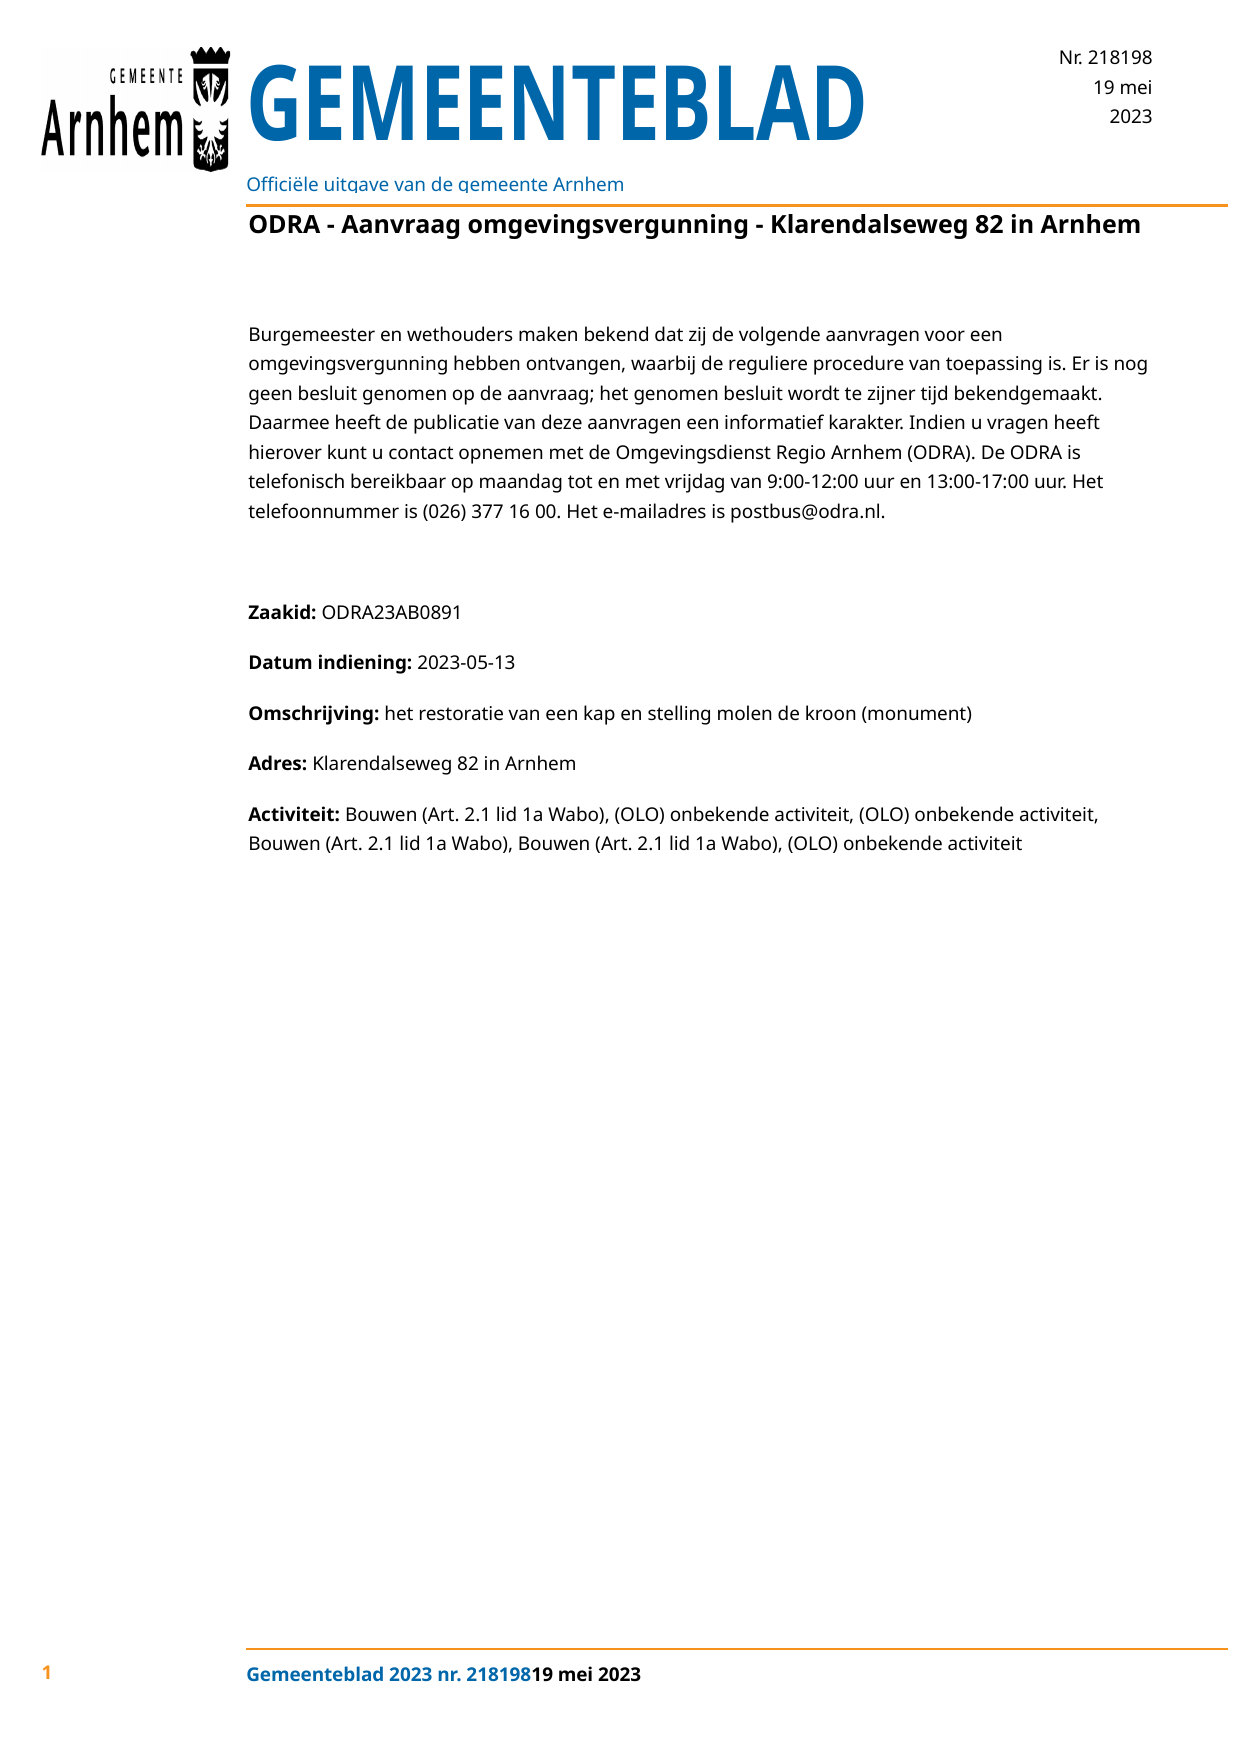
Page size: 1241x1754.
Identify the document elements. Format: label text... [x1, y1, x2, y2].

text Datum indiening: 2023-05-13 [248, 649, 1152, 675]
text ODRA - Aanvraag omgevingsvergunning - Klarendalseweg 82 in Arnhem [248, 207, 1152, 241]
text Burgemeester en wethouders maken bekend dat zij de volgende aanvragen voor een omgevingsvergunning hebben ontvangen, waarbij de reguliere procedure van toepassing is. Er is nog geen besluit genomen op de aanvraag; het genomen besluit wordt te zijner tijd bekendgemaakt. Daarmee heeft de publicatie van deze aanvragen een informatief karakter. Indien u vragen heeft hierover kunt u contact opnemen met de Omgevingsdienst Regio Arnhem (ODRA). De ODRA is telefonisch bereikbaar op maandag tot en met vrijdag van 9:00-12:00 uur en 13:00-17:00 uur. Het telefoonnummer is (026) 377 16 00. Het e-mailadres is postbus@odra.nl. [248, 321, 1152, 524]
text Zaakid: ODRA23AB0891 [248, 599, 1152, 625]
text Adres: Klarendalseweg 82 in Arnhem [248, 750, 1152, 776]
text Omschrijving: het restoratie van een kap en stelling molen de kroon (monument) [248, 700, 1152, 726]
text Activiteit: Bouwen (Art. 2.1 lid 1a Wabo), (OLO) onbekende activiteit, (OLO) onbekende activiteit, Bouwen (Art. 2.1 lid 1a Wabo), Bouwen (Art. 2.1 lid 1a Wabo), (OLO) onbekende activiteit [248, 801, 1152, 856]
picture [41, 47, 231, 172]
